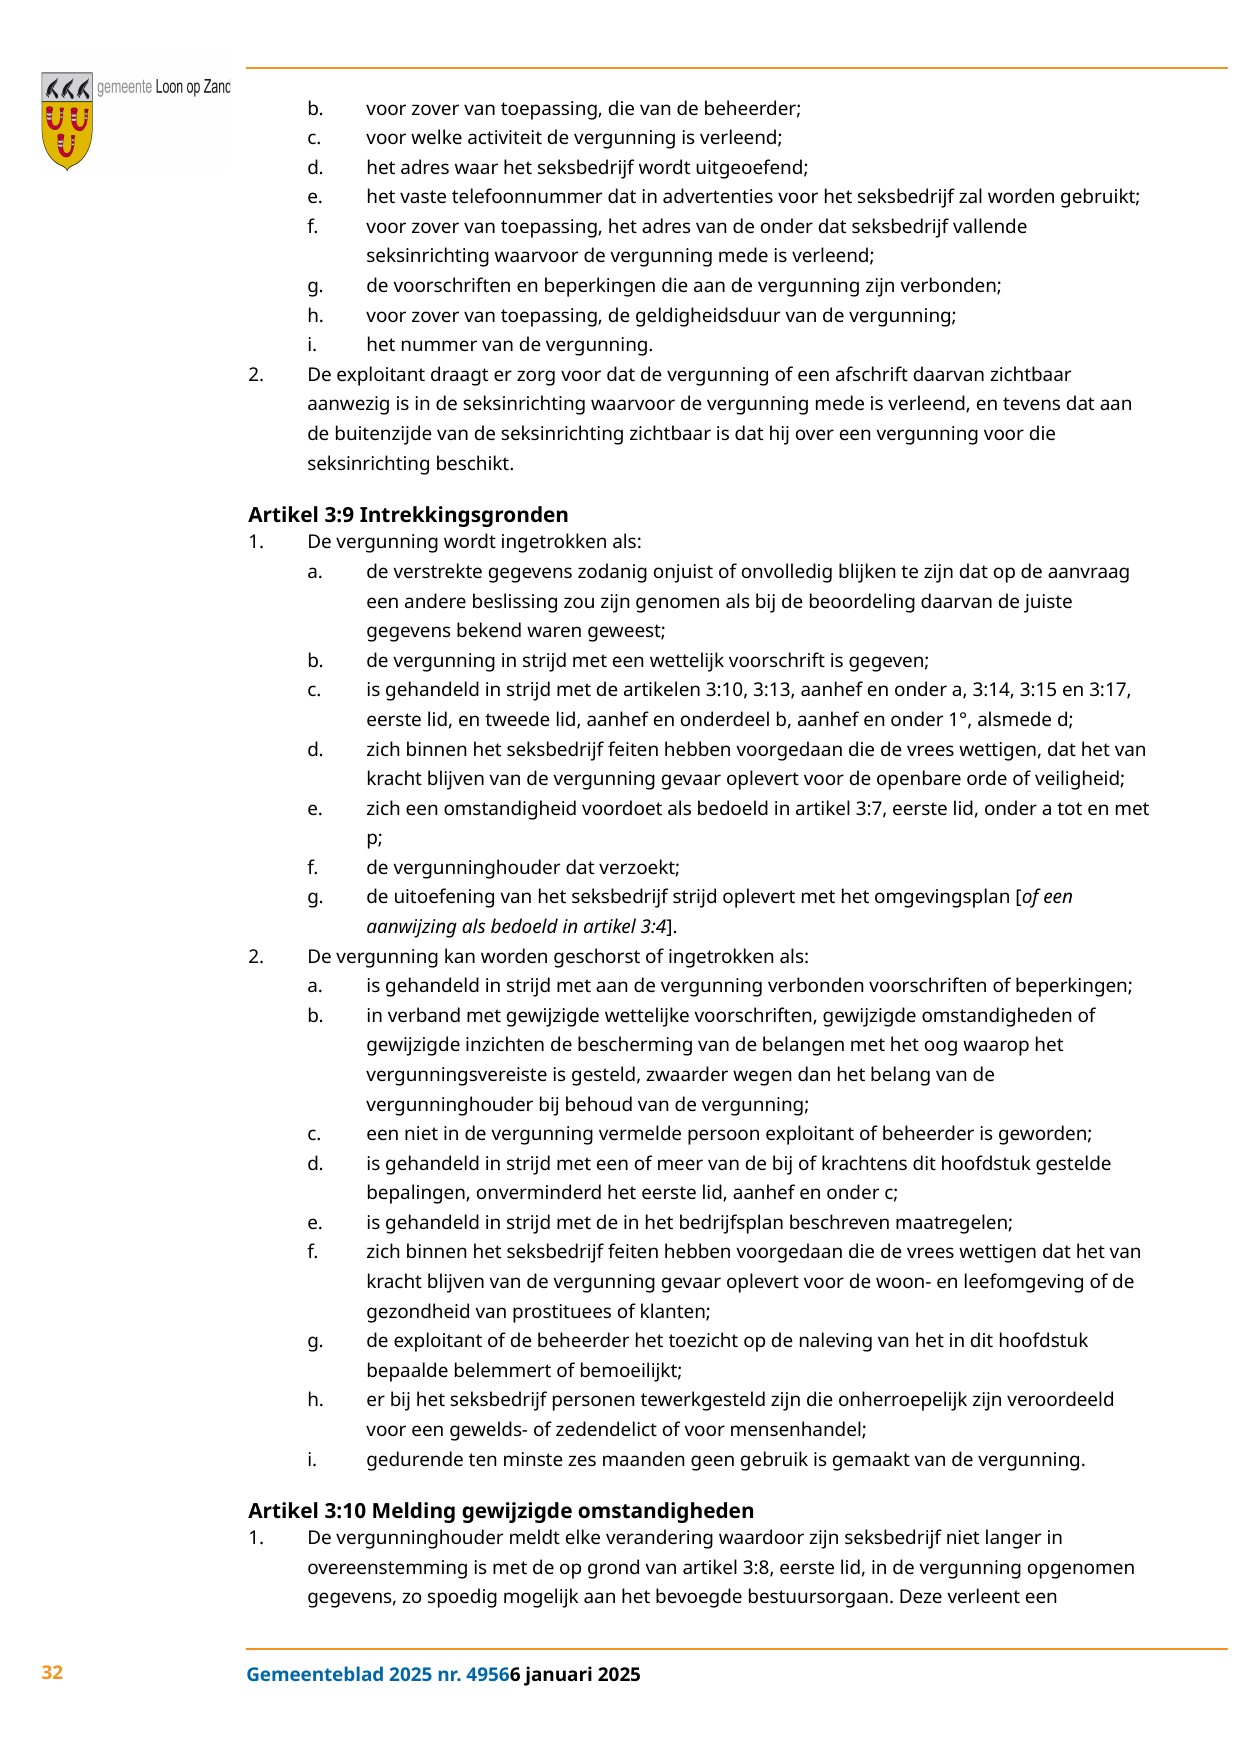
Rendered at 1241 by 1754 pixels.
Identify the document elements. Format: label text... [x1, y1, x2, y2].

list voor zover van toepassing, de geldigheidsduur van de vergunning; [307, 302, 1152, 328]
list de verstrekte gegevens zodanig onjuist of onvolledig blijken te zijn dat op de aanvraag een andere beslissing zou zijn genomen als bij de beoordeling daarvan de juiste gegevens bekend waren geweest; [307, 558, 1152, 643]
list De vergunninghouder meldt elke verandering waardoor zijn seksbedrijf niet langer in overeenstemming is met de op grond van artikel 3:8, eerste lid, in de vergunning opgenomen gegevens, zo spoedig mogelijk aan het bevoegde bestuursorgaan. Deze verleent een [248, 1524, 1152, 1609]
list het adres waar het seksbedrijf wordt uitgeoefend; [307, 154, 1152, 180]
list er bij het seksbedrijf personen tewerkgesteld zijn die onherroepelijk zijn veroordeeld voor een gewelds- of zedendelict of voor mensenhandel; [307, 1387, 1152, 1442]
list het vaste telefoonnummer dat in advertenties voor het seksbedrijf zal worden gebruikt; [307, 183, 1152, 209]
list in verband met gewijzigde wettelijke voorschriften, gewijzigde omstandigheden of gewijzigde inzichten de bescherming van de belangen met het oog waarop het vergunningsvereiste is gesteld, zwaarder wegen dan het belang van de vergunninghouder bij behoud van de vergunning; [307, 1002, 1152, 1116]
list zich binnen het seksbedrijf feiten hebben voorgedaan die de vrees wettigen dat het van kracht blijven van de vergunning gevaar oplevert voor de woon- en leefomgeving of de gezondheid van prostituees of klanten; [307, 1239, 1152, 1323]
list een niet in de vergunning vermelde persoon exploitant of beheerder is geworden; [307, 1120, 1152, 1146]
list De exploitant draagt er zorg voor dat de vergunning of een afschrift daarvan zichtbaar aanwezig is in de seksinrichting waarvoor de vergunning mede is verleend, en tevens dat aan de buitenzijde van de seksinrichting zichtbaar is dat hij over een vergunning voor die seksinrichting beschikt. [248, 361, 1152, 476]
list de exploitant of de beheerder het toezicht op de naleving van het in dit hoofdstuk bepaalde belemmert of bemoeilijkt; [307, 1327, 1152, 1383]
list zich binnen het seksbedrijf feiten hebben voorgedaan die de vrees wettigen, dat het van kracht blijven van de vergunning gevaar oplevert voor de openbare orde of veiligheid; [307, 736, 1152, 791]
list de voorschriften en beperkingen die aan de vergunning zijn verbonden; [307, 272, 1152, 298]
list is gehandeld in strijd met aan de vergunning verbonden voorschriften of beperkingen; [307, 972, 1152, 998]
list het nummer van de vergunning. [307, 331, 1152, 357]
list de vergunning in strijd met een wettelijk voorschrift is gegeven; [307, 647, 1152, 673]
picture [41, 47, 231, 172]
list is gehandeld in strijd met een of meer van de bij of krachtens dit hoofdstuk gestelde bepalingen, onverminderd het eerste lid, aanhef en onder c; [307, 1150, 1152, 1205]
list is gehandeld in strijd met de artikelen 3:10, 3:13, aanhef en onder a, 3:14, 3:15 en 3:17, eerste lid, en tweede lid, aanhef en onderdeel b, aanhef en onder 1°, alsmede d; [307, 677, 1152, 732]
list De vergunning wordt ingetrokken als: [248, 529, 1152, 554]
list de vergunninghouder dat verzoekt; [307, 854, 1152, 880]
list voor zover van toepassing, het adres van de onder dat seksbedrijf vallende seksinrichting waarvoor de vergunning mede is verleend; [307, 213, 1152, 268]
list gedurende ten minste zes maanden geen gebruik is gemaakt van de vergunning. [307, 1446, 1152, 1471]
text Artikel 3:10 Melding gewijzigde omstandigheden [248, 1496, 1152, 1524]
list de uitoefening van het seksbedrijf strijd oplevert met het omgevingsplan [of een aanwijzing als bedoeld in artikel 3:4]. [307, 884, 1152, 939]
text Artikel 3:9 Intrekkingsgronden [248, 500, 1152, 529]
list De vergunning kan worden geschorst of ingetrokken als: [248, 943, 1152, 968]
list zich een omstandigheid voordoet als bedoeld in artikel 3:7, eerste lid, onder a tot en met p; [307, 795, 1152, 850]
list is gehandeld in strijd met de in het bedrijfsplan beschreven maatregelen; [307, 1209, 1152, 1235]
list voor welke activiteit de vergunning is verleend; [307, 124, 1152, 150]
list voor zover van toepassing, die van de beheerder; [307, 95, 1152, 121]
